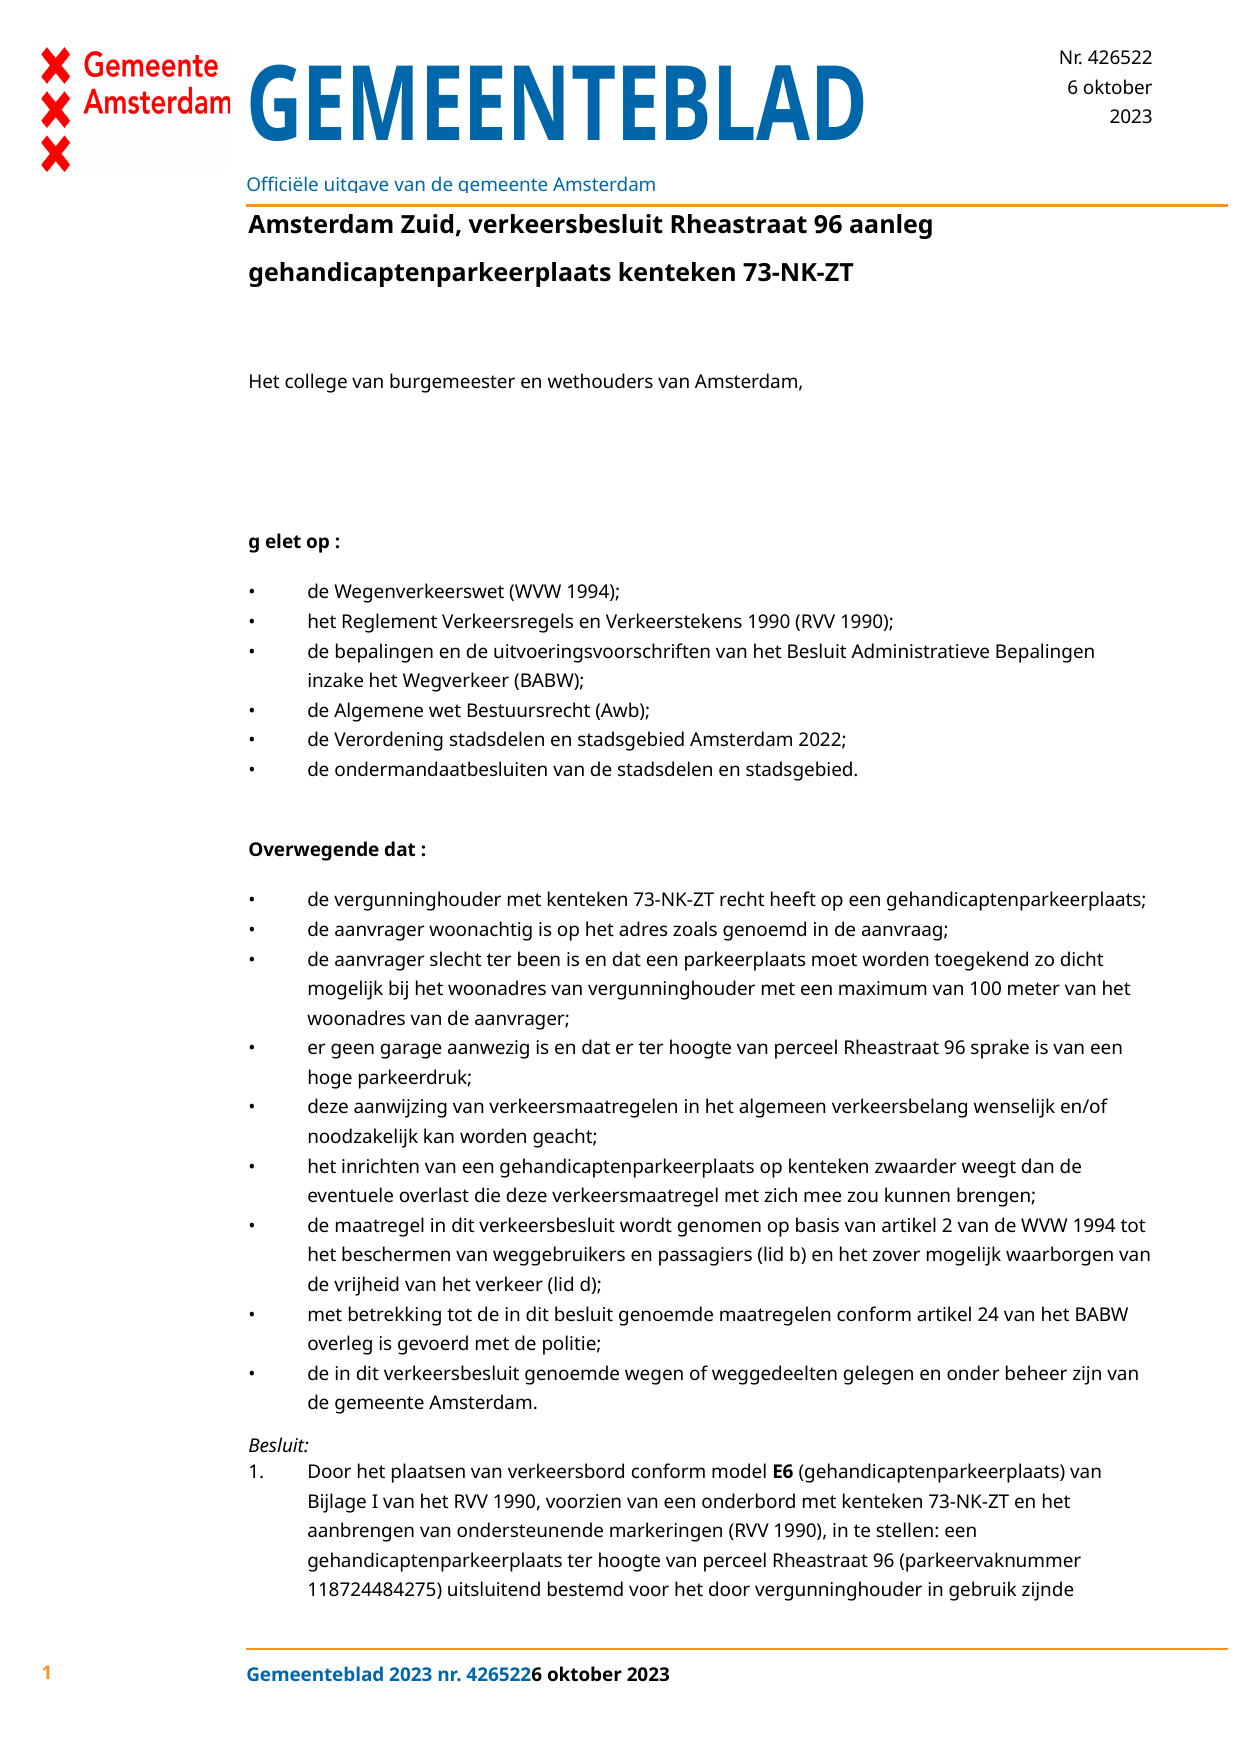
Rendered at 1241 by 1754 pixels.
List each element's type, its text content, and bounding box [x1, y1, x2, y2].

list de ondermandaatbesluiten van de stadsdelen en stadsgebied. [248, 756, 1152, 782]
list deze aanwijzing van verkeersmaatregelen in het algemeen verkeersbelang wenselijk en/of noodzakelijk kan worden geacht; [248, 1094, 1152, 1149]
list de Verordening stadsdelen en stadsgebied Amsterdam 2022; [248, 727, 1152, 752]
text Het college van burgemeester en wethouders van Amsterdam, [248, 368, 1152, 394]
list de maatregel in dit verkeersbesluit wordt genomen op basis van artikel 2 van de WVW 1994 tot het beschermen van weggebruikers en passagiers (lid b) en het zover mogelijk waarborgen van de vrijheid van het verkeer (lid d); [248, 1212, 1152, 1297]
text Besluit: [248, 1433, 1152, 1458]
text g elet op : [248, 528, 1152, 554]
list met betrekking tot de in dit besluit genoemde maatregelen conform artikel 24 van het BABW overleg is gevoerd met de politie; [248, 1301, 1152, 1356]
list het inrichten van een gehandicaptenparkeerplaats op kenteken zwaarder weegt dan de eventuele overlast die deze verkeersmaatregel met zich mee zou kunnen brengen; [248, 1153, 1152, 1208]
picture [41, 47, 231, 172]
list de Wegenverkeerswet (WVW 1994); [248, 579, 1152, 604]
list er geen garage aanwezig is en dat er ter hoogte van perceel Rheastraat 96 sprake is van een hoge parkeerdruk; [248, 1034, 1152, 1090]
list het Reglement Verkeersregels en Verkeerstekens 1990 (RVV 1990); [248, 608, 1152, 634]
list de Algemene wet Bestuursrecht (Awb); [248, 697, 1152, 723]
text Overwegende dat : [248, 836, 1152, 862]
list de aanvrager slecht ter been is en dat een parkeerplaats moet worden toegekend zo dicht mogelijk bij het woonadres van vergunninghouder met een maximum van 100 meter van het woonadres van de aanvrager; [248, 946, 1152, 1031]
list de aanvrager woonachtig is op het adres zoals genoemd in de aanvraag; [248, 916, 1152, 942]
list de in dit verkeersbesluit genoemde wegen of weggedeelten gelegen en onder beheer zijn van de gemeente Amsterdam. [248, 1360, 1152, 1415]
list de bepalingen en de uitvoeringsvoorschriften van het Besluit Administratieve Bepalingen inzake het Wegverkeer (BABW); [248, 638, 1152, 693]
list Door het plaatsen van verkeersbord conform model E6 (gehandicaptenparkeerplaats) van Bijlage I van het RVV 1990, voorzien van een onderbord met kenteken 73-NK-ZT en het aanbrengen van ondersteunende markeringen (RVV 1990), in te stellen: een gehandicaptenparkeerplaats ter hoogte van perceel Rheastraat 96 (parkeervaknummer 118724484275) uitsluitend bestemd voor het door vergunninghouder in gebruik zijnde [248, 1458, 1152, 1602]
list de vergunninghouder met kenteken 73-NK-ZT recht heeft op een gehandicaptenparkeerplaats; [248, 887, 1152, 912]
text Amsterdam Zuid, verkeersbesluit Rheastraat 96 aanleg gehandicaptenparkeerplaats kenteken 73-NK-ZT [248, 207, 1152, 288]
